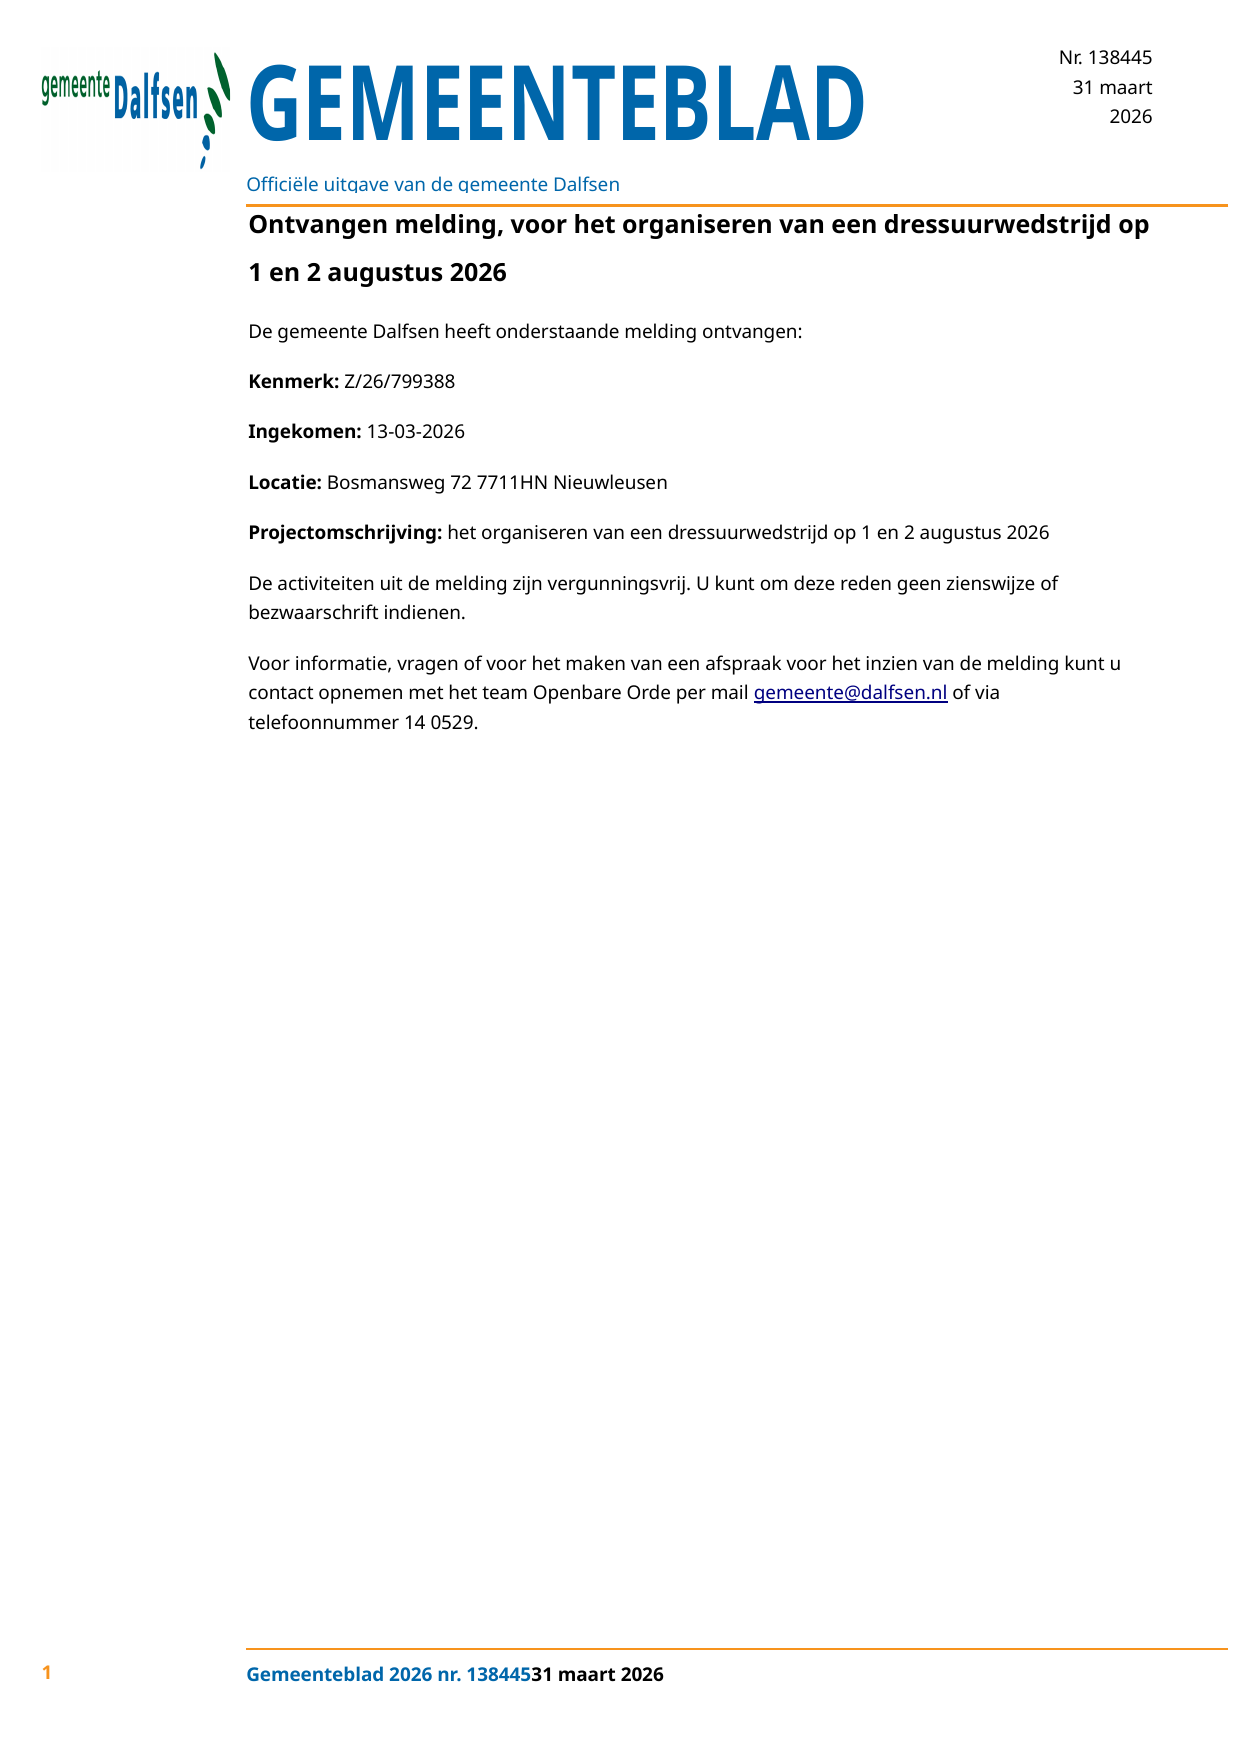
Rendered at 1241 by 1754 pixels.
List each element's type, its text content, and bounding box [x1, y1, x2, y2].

picture [41, 47, 231, 172]
text Voor informatie, vragen of voor het maken van een afspraak voor het inzien van de melding kunt u contact opnemen met het team Openbare Orde per mail gemeente@dalfsen.nl of via telefoonnummer 14 0529. [248, 650, 1152, 735]
text Kenmerk: Z/26/799388 [248, 368, 1152, 394]
text De activiteiten uit de melding zijn vergunningsvrij. U kunt om deze reden geen zienswijze of bezwaarschrift indienen. [248, 570, 1152, 625]
text Ingekomen: 13-03-2026 [248, 419, 1152, 444]
text Locatie: Bosmansweg 72 7711HN Nieuwleusen [248, 469, 1152, 495]
text Projectomschrijving: het organiseren van een dressuurwedstrijd op 1 en 2 augustus 2026 [248, 519, 1152, 545]
text De gemeente Dalfsen heeft onderstaande melding ontvangen: [248, 318, 1152, 344]
text Ontvangen melding, voor het organiseren van een dressuurwedstrijd op 1 en 2 augustus 2026 [248, 207, 1152, 288]
